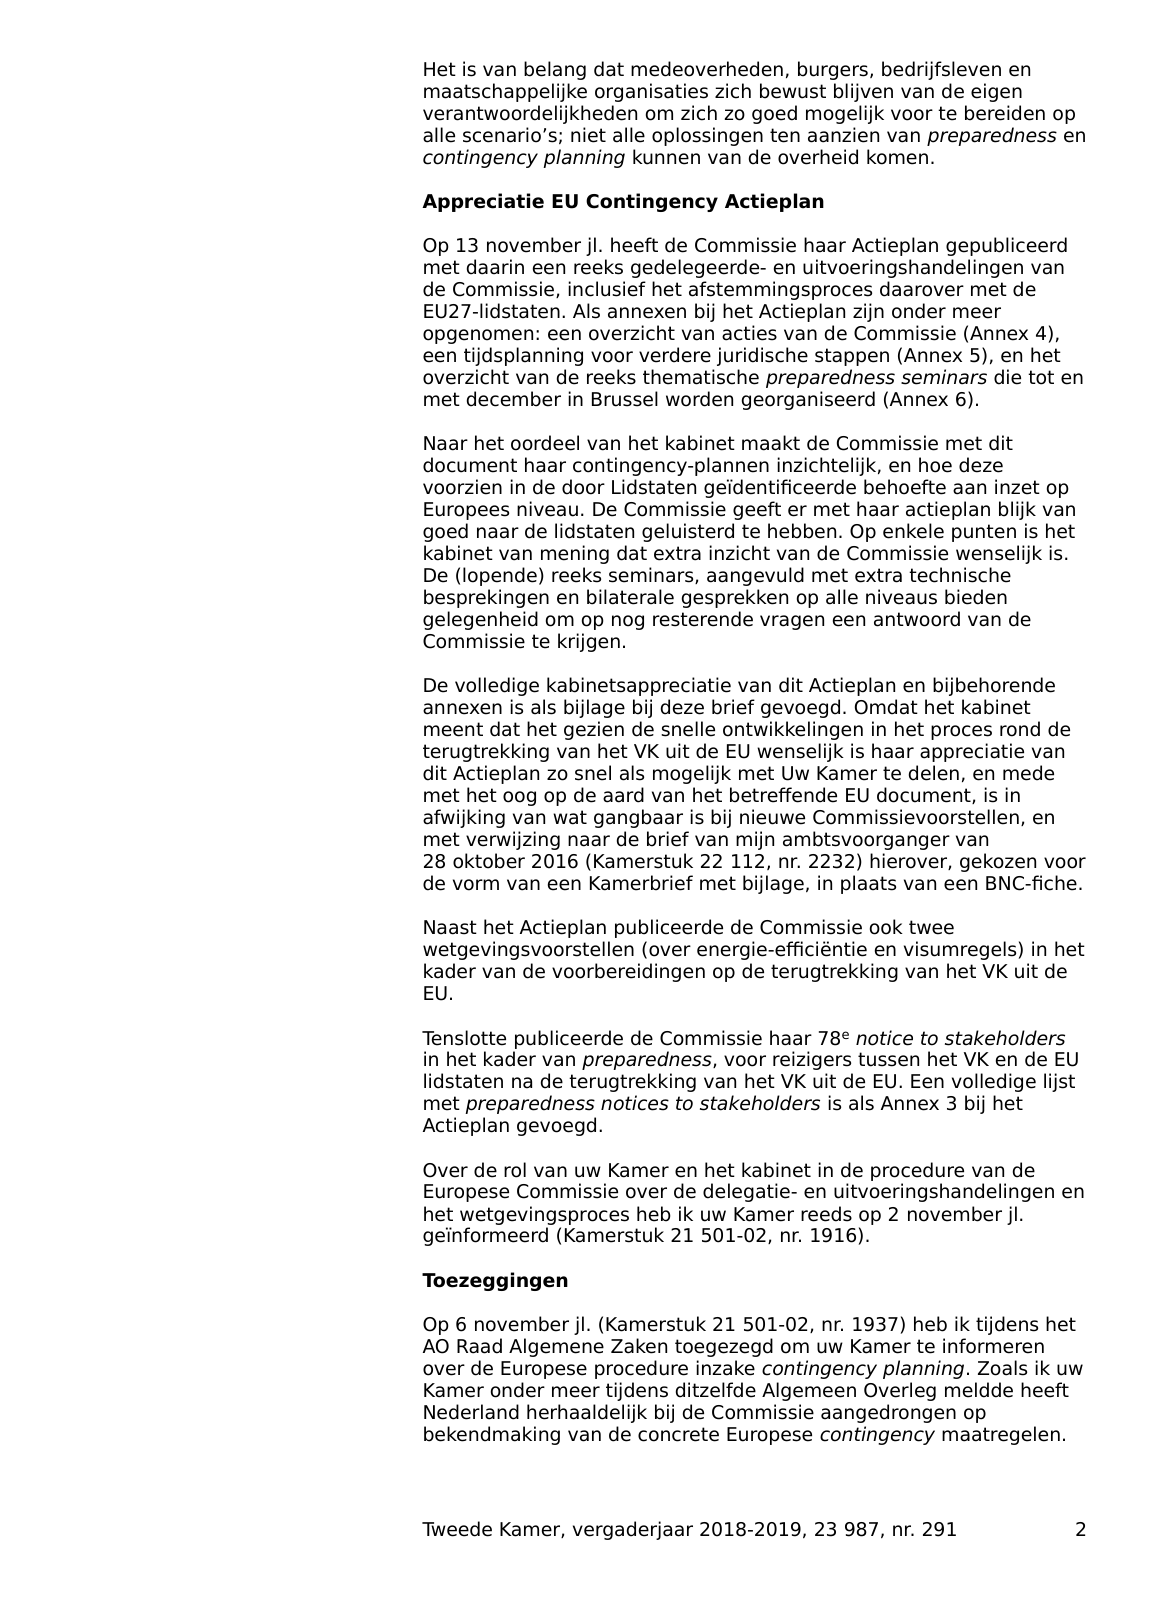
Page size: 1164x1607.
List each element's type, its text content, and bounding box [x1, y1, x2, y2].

subtitle Toezeggingen [422, 1269, 1087, 1292]
text Naast het Actieplan publiceerde de Commissie ook twee wetgevingsvoorstellen (over energie-efficiëntie en visumregels) in het kader van de voorbereidingen op de terugtrekking van het VK uit de EU. [422, 917, 1087, 1005]
text Over de rol van uw Kamer en het kabinet in de procedure van de Europese Commissie over de delegatie- en uitvoeringshandelingen en het wetgevingsproces heb ik uw Kamer reeds op 2 november jl. geïnformeerd (Kamerstuk 21 501-02, nr. 1916). [422, 1159, 1087, 1247]
text Op 6 november jl. (Kamerstuk 21 501-02, nr. 1937) heb ik tijdens het AO Raad Algemene Zaken toegezegd om uw Kamer te informeren over de Europese procedure inzake contingency planning. Zoals ik uw Kamer onder meer tijdens ditzelfde Algemeen Overleg meldde heeft Nederland herhaaldelijk bij de Commissie aangedrongen op bekendmaking van de concrete Europese contingency maatregelen. [422, 1314, 1087, 1446]
text Het is van belang dat medeoverheden, burgers, bedrijfsleven en maatschappelijke organisaties zich bewust blijven van de eigen verantwoordelijkheden om zich zo goed mogelijk voor te bereiden op alle scenario’s; niet alle oplossingen ten aanzien van preparedness en contingency planning kunnen van de overheid komen. [422, 59, 1087, 169]
subtitle Appreciatie EU Contingency Actieplan [422, 191, 1087, 213]
text Tenslotte publiceerde de Commissie haar 78e notice to stakeholders in het kader van preparedness, voor reizigers tussen het VK en de EU lidstaten na de terugtrekking van het VK uit de EU. Een volledige lijst met preparedness notices to stakeholders is als Annex 3 bij het Actieplan gevoegd. [422, 1027, 1087, 1137]
text De volledige kabinetsappreciatie van dit Actieplan en bijbehorende annexen is als bijlage bij deze brief gevoegd. Omdat het kabinet meent dat het gezien de snelle ontwikkelingen in het proces rond de terugtrekking van het VK uit de EU wenselijk is haar appreciatie van dit Actieplan zo snel als mogelijk met Uw Kamer te delen, en mede met het oog op de aard van het betreffende EU document, is in afwijking van wat gangbaar is bij nieuwe Commissievoorstellen, en met verwijzing naar de brief van mijn ambtsvoorganger van 28 oktober 2016 (Kamerstuk 22 112, nr. 2232) hierover, gekozen voor de vorm van een Kamerbrief met bijlage, in plaats van een BNC-fiche. [422, 675, 1087, 895]
text Op 13 november jl. heeft de Commissie haar Actieplan gepubliceerd met daarin een reeks gedelegeerde- en uitvoeringshandelingen van de Commissie, inclusief het afstemmingsproces daarover met de EU27-lidstaten. Als annexen bij het Actieplan zijn onder meer opgenomen: een overzicht van acties van de Commissie (Annex 4), een tijdsplanning voor verdere juridische stappen (Annex 5), en het overzicht van de reeks thematische preparedness seminars die tot en met december in Brussel worden georganiseerd (Annex 6). [422, 235, 1087, 411]
text Naar het oordeel van het kabinet maakt de Commissie met dit document haar contingency-plannen inzichtelijk, en hoe deze voorzien in de door Lidstaten geïdentificeerde behoefte aan inzet op Europees niveau. De Commissie geeft er met haar actieplan blijk van goed naar de lidstaten geluisterd te hebben. Op enkele punten is het kabinet van mening dat extra inzicht van de Commissie wenselijk is. De (lopende) reeks seminars, aangevuld met extra technische besprekingen en bilaterale gesprekken op alle niveaus bieden gelegenheid om op nog resterende vragen een antwoord van de Commissie te krijgen. [422, 433, 1087, 653]
